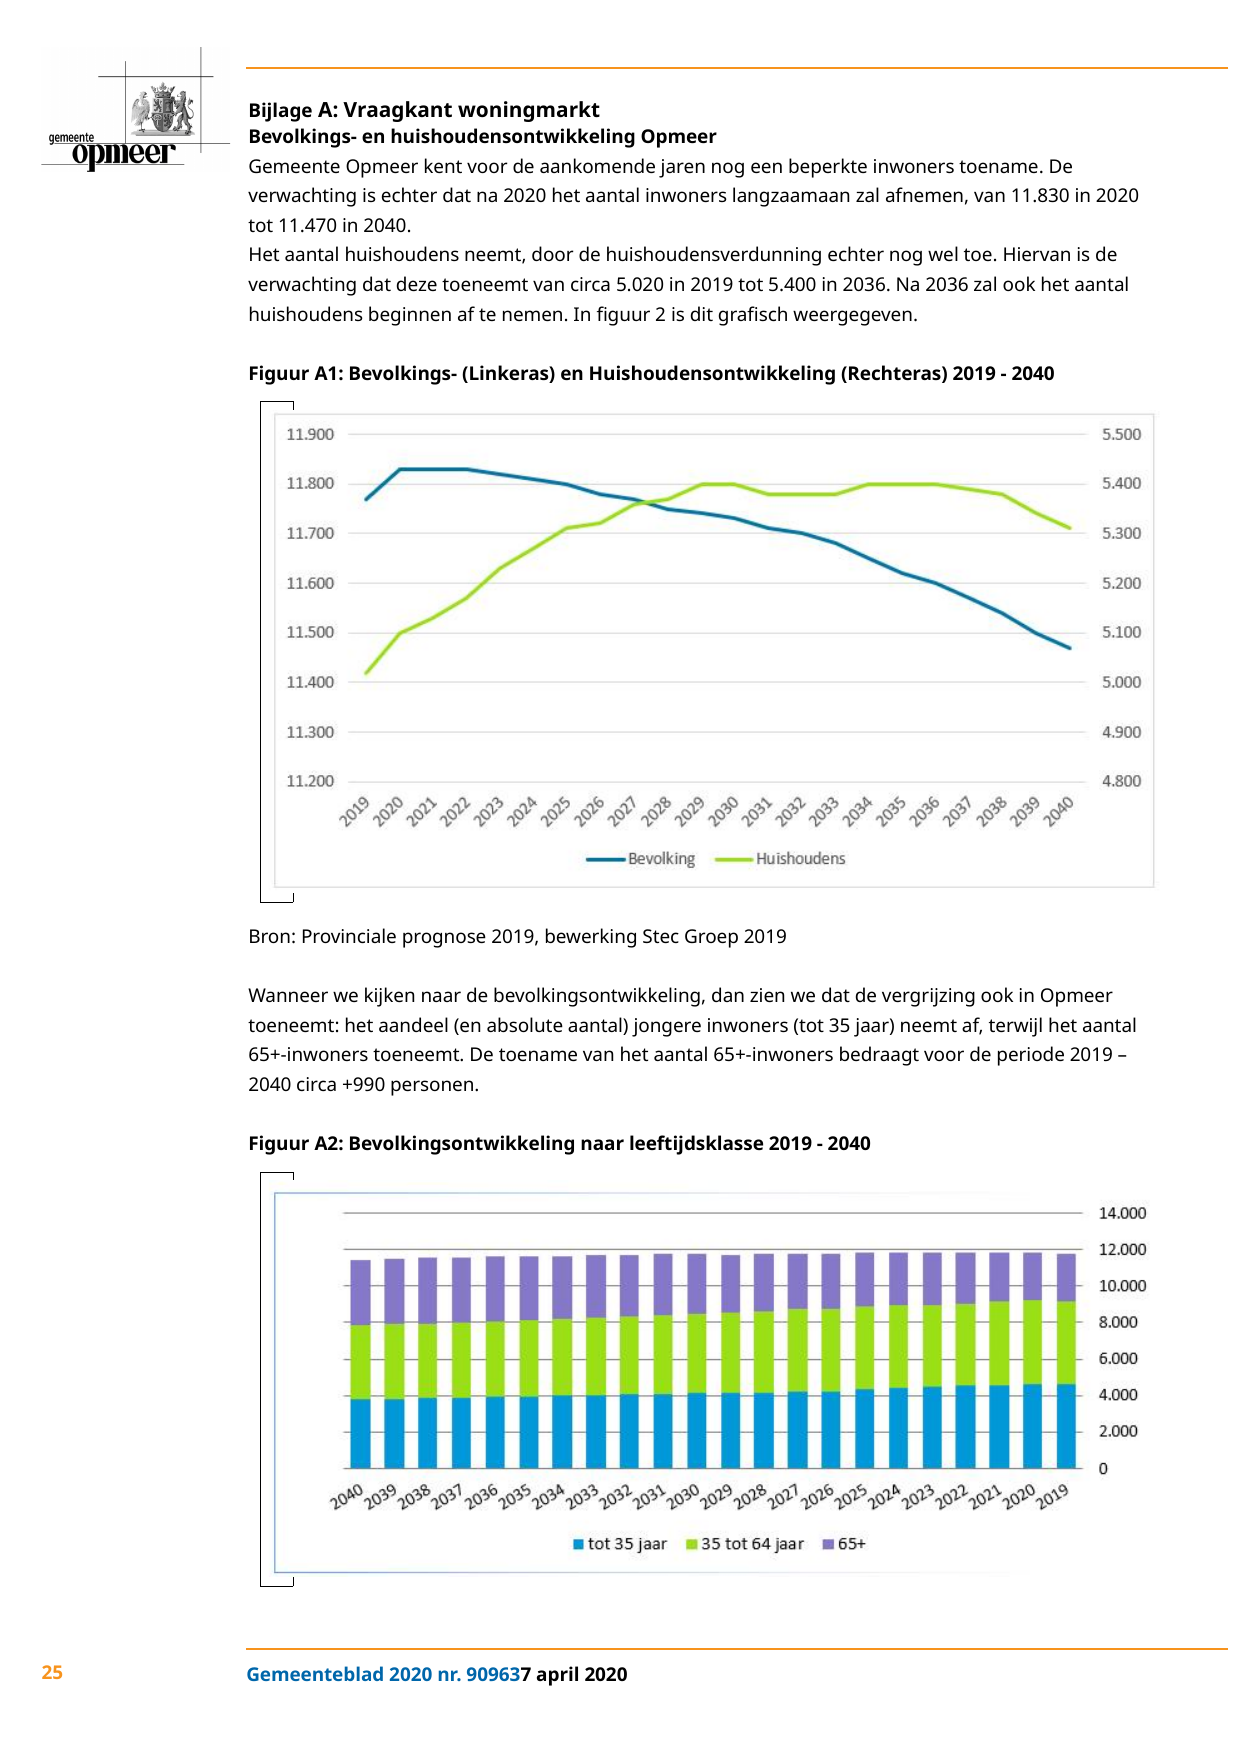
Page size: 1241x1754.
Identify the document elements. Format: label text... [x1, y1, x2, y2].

text Gemeente Opmeer kent voor de aankomende jaren nog een beperkte inwoners toename. De verwachting is echter dat na 2020 het aantal inwoners langzaamaan zal afnemen, van 11.830 in 2020 tot 11.470 in 2040. [248, 153, 1152, 238]
picture [268, 1180, 1160, 1577]
text Bevolkings- en huishoudensontwikkeling Opmeer [248, 123, 1152, 149]
text Figuur A1: Bevolkings- (Linkeras) en Huishoudensontwikkeling (Rechteras) 2019 - 2040 [248, 360, 1152, 386]
picture [268, 410, 1172, 893]
text Figuur A2: Bevolkingsontwikkeling naar leeftijdsklasse 2019 - 2040 [248, 1130, 1152, 1156]
picture [41, 47, 231, 172]
text Bijlage A: Vraagkant woningmarkt [248, 95, 1152, 123]
text Wanneer we kijken naar de bevolkingsontwikkeling, dan zien we dat de vergrijzing ook in Opmeer toeneemt: het aandeel (en absolute aantal) jongere inwoners (tot 35 jaar) neemt af, terwijl het aantal 65+-inwoners toeneemt. De toename van het aantal 65+-inwoners bedraagt voor de periode 2019 – 2040 circa +990 personen. [248, 982, 1152, 1097]
text Het aantal huishoudens neemt, door de huishoudensverdunning echter nog wel toe. Hiervan is de verwachting dat deze toeneemt van circa 5.020 in 2019 tot 5.400 in 2036. Na 2036 zal ook het aantal huishoudens beginnen af te nemen. In figuur 2 is dit grafisch weergegeven. [248, 242, 1152, 327]
text Bron: Provinciale prognose 2019, bewerking Stec Groep 2019 [248, 923, 1152, 949]
